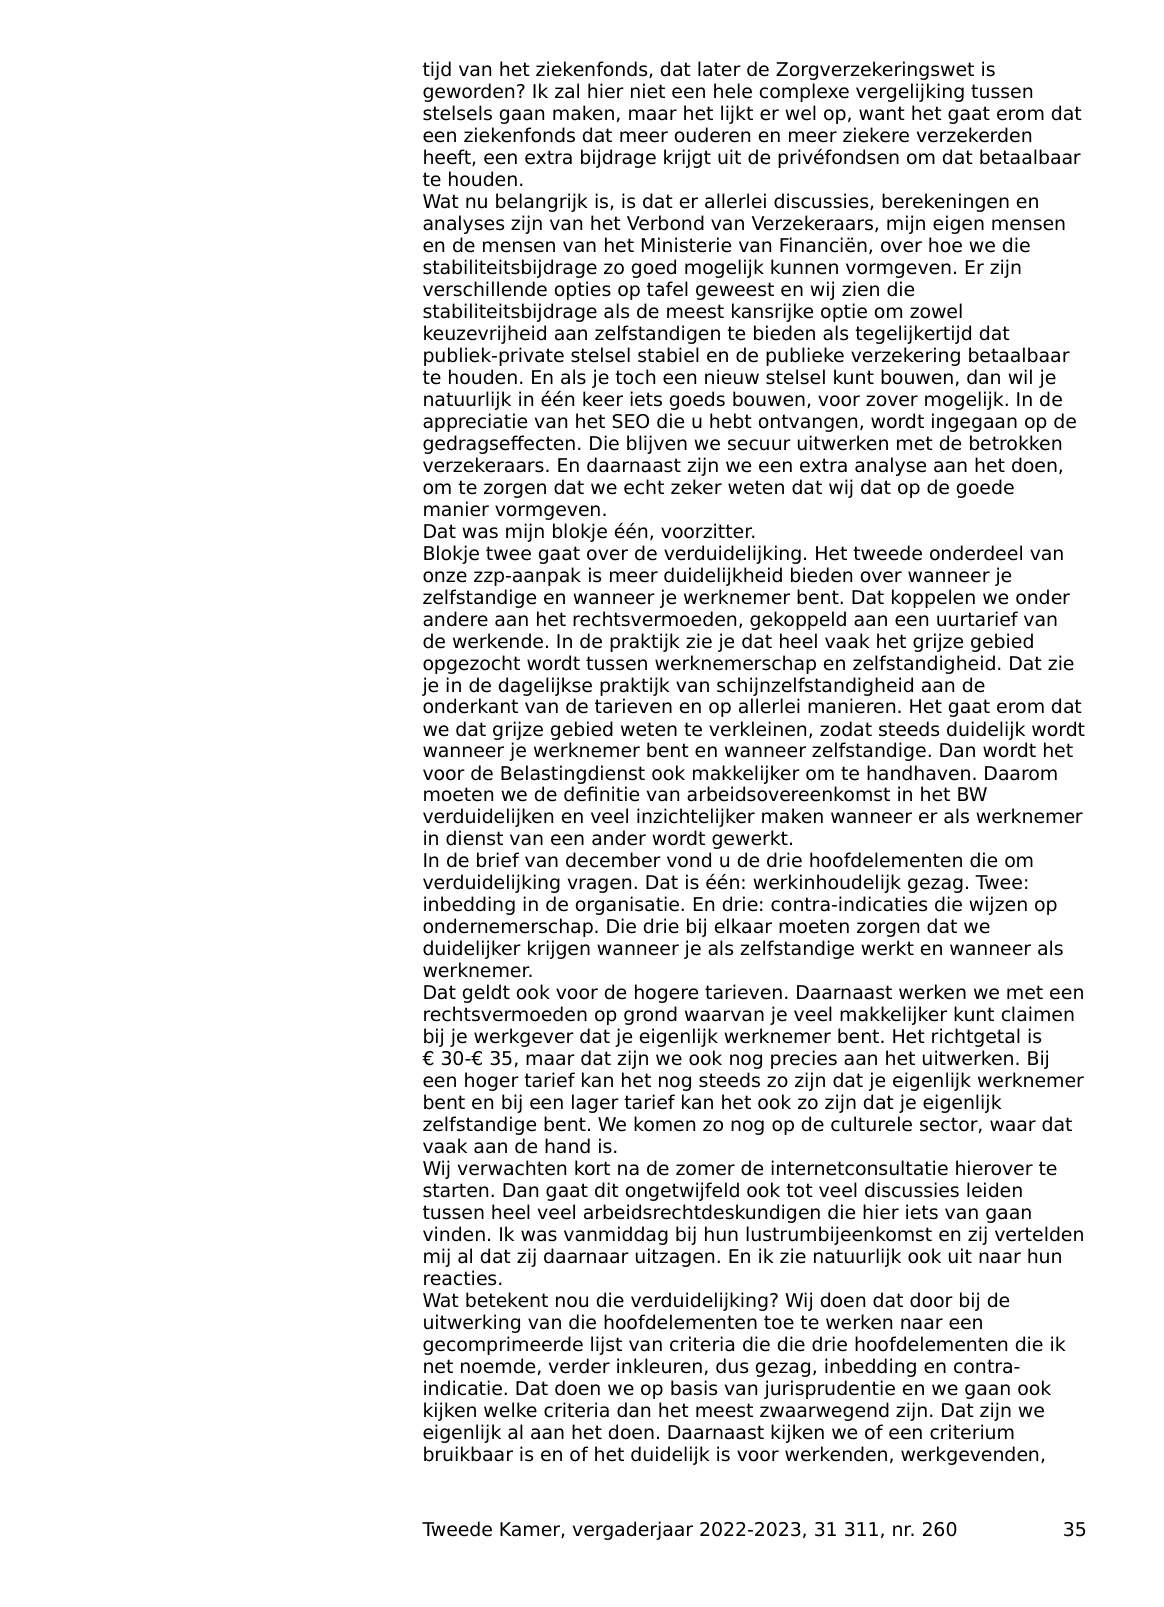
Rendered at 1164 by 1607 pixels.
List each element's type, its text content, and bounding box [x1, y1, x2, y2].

text Blokje twee gaat over de verduidelijking. Het tweede onderdeel van onze zzp-aanpak is meer duidelijkheid bieden over wanneer je zelfstandige en wanneer je werknemer bent. Dat koppelen we onder andere aan het rechtsvermoeden, gekoppeld aan een uurtarief van de werkende. In de praktijk zie je dat heel vaak het grijze gebied opgezocht wordt tussen werknemerschap en zelfstandigheid. Dat zie je in de dagelijkse praktijk van schijnzelfstandigheid aan de onderkant van de tarieven en op allerlei manieren. Het gaat erom dat we dat grijze gebied weten te verkleinen, zodat steeds duidelijk wordt wanneer je werknemer bent en wanneer zelfstandige. Dan wordt het voor de Belastingdienst ook makkelijker om te handhaven. Daarom moeten we de definitie van arbeidsovereenkomst in het BW verduidelijken en veel inzichtelijker maken wanneer er als werknemer in dienst van een ander wordt gewerkt. [422, 543, 1087, 850]
text Wat betekent nou die verduidelijking? Wij doen dat door bij de uitwerking van die hoofdelementen toe te werken naar een gecomprimeerde lijst van criteria die die drie hoofdelementen die ik net noemde, verder inkleuren, dus gezag, inbedding en contra-indicatie. Dat doen we op basis van jurisprudentie en we gaan ook kijken welke criteria dan het meest zwaarwegend zijn. Dat zijn we eigenlijk al aan het doen. Daarnaast kijken we of een criterium bruikbaar is en of het duidelijk is voor werkenden, werkgevenden, [422, 1290, 1087, 1466]
text Dat was mijn blokje één, voorzitter. [422, 521, 1087, 543]
text Wij verwachten kort na de zomer de internetconsultatie hierover te starten. Dan gaat dit ongetwijfeld ook tot veel discussies leiden tussen heel veel arbeidsrechtdeskundigen die hier iets van gaan vinden. Ik was vanmiddag bij hun lustrumbijeenkomst en zij vertelden mij al dat zij daarnaar uitzagen. En ik zie natuurlijk ook uit naar hun reacties. [422, 1158, 1087, 1290]
text Wat nu belangrijk is, is dat er allerlei discussies, berekeningen en analyses zijn van het Verbond van Verzekeraars, mijn eigen mensen en de mensen van het Ministerie van Financiën, over hoe we die stabiliteitsbijdrage zo goed mogelijk kunnen vormgeven. Er zijn verschillende opties op tafel geweest en wij zien die stabiliteitsbijdrage als de meest kansrijke optie om zowel keuzevrijheid aan zelfstandigen te bieden als tegelijkertijd dat publiek-private stelsel stabiel en de publieke verzekering betaalbaar te houden. En als je toch een nieuw stelsel kunt bouwen, dan wil je natuurlijk in één keer iets goeds bouwen, voor zover mogelijk. In de appreciatie van het SEO die u hebt ontvangen, wordt ingegaan op de gedragseffecten. Die blijven we secuur uitwerken met de betrokken verzekeraars. En daarnaast zijn we een extra analyse aan het doen, om te zorgen dat we echt zeker weten dat wij dat op de goede manier vormgeven. [422, 191, 1087, 521]
text Dat geldt ook voor de hogere tarieven. Daarnaast werken we met een rechtsvermoeden op grond waarvan je veel makkelijker kunt claimen bij je werkgever dat je eigenlijk werknemer bent. Het richtgetal is € 30-€ 35, maar dat zijn we ook nog precies aan het uitwerken. Bij een hoger tarief kan het nog steeds zo zijn dat je eigenlijk werknemer bent en bij een lager tarief kan het ook zo zijn dat je eigenlijk zelfstandige bent. We komen zo nog op de culturele sector, waar dat vaak aan de hand is. [422, 982, 1087, 1158]
text tijd van het ziekenfonds, dat later de Zorgverzekeringswet is geworden? Ik zal hier niet een hele complexe vergelijking tussen stelsels gaan maken, maar het lijkt er wel op, want het gaat erom dat een ziekenfonds dat meer ouderen en meer ziekere verzekerden heeft, een extra bijdrage krijgt uit de privéfondsen om dat betaalbaar te houden. [422, 59, 1087, 191]
text In de brief van december vond u de drie hoofdelementen die om verduidelijking vragen. Dat is één: werkinhoudelijk gezag. Twee: inbedding in de organisatie. En drie: contra-indicaties die wijzen op ondernemerschap. Die drie bij elkaar moeten zorgen dat we duidelijker krijgen wanneer je als zelfstandige werkt en wanneer als werknemer. [422, 850, 1087, 982]
